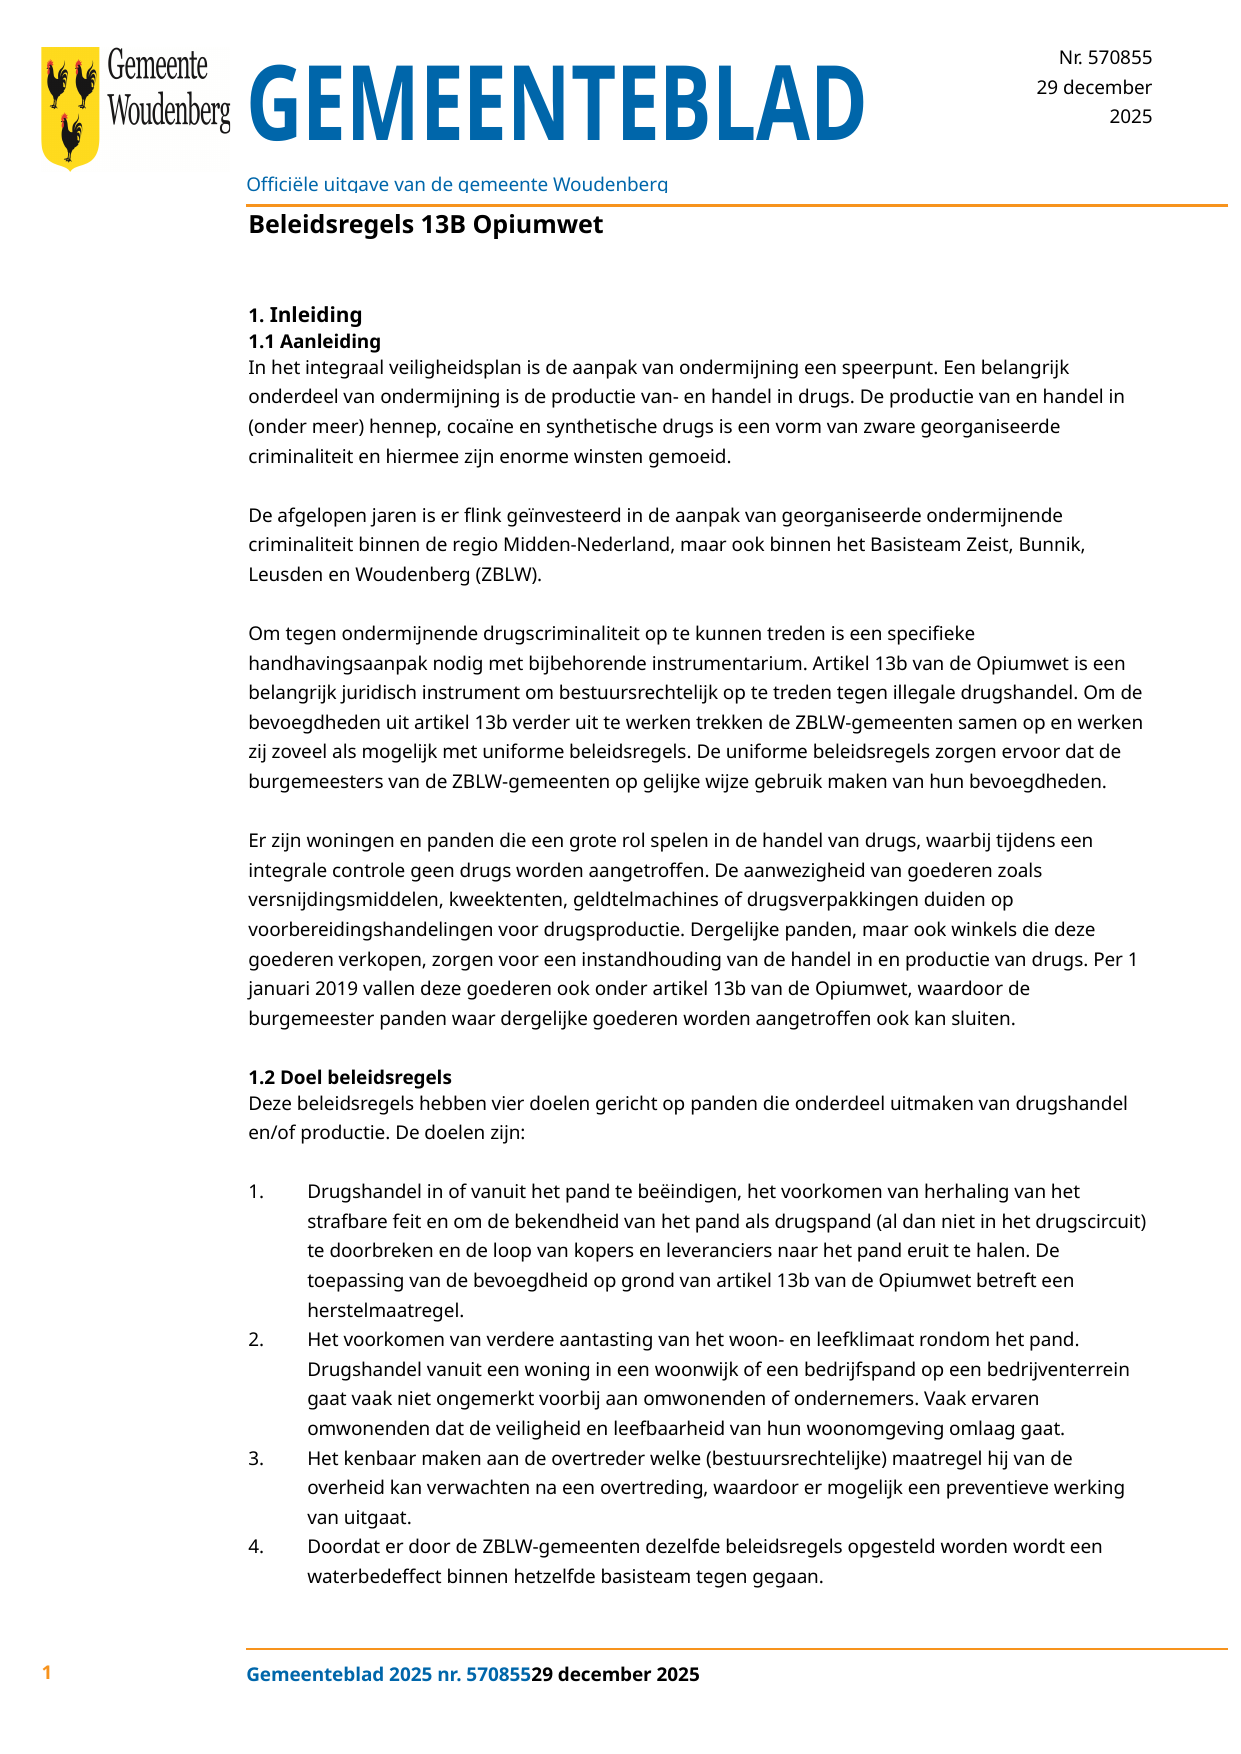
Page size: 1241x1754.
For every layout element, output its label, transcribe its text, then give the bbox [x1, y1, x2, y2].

text Er zijn woningen en panden die een grote rol spelen in de handel van drugs, waarbij tijdens een integrale controle geen drugs worden aangetroffen. De aanwezigheid van goederen zoals versnijdingsmiddelen, kweektenten, geldtelmachines of drugsverpakkingen duiden op voorbereidingshandelingen voor drugsproductie. Dergelijke panden, maar ook winkels die deze goederen verkopen, zorgen voor een instandhouding van de handel in en productie van drugs. Per 1 januari 2019 vallen deze goederen ook onder artikel 13b van de Opiumwet, waardoor de burgemeester panden waar dergelijke goederen worden aangetroffen ook kan sluiten. [248, 827, 1152, 1031]
list Het kenbaar maken aan de overtreder welke (bestuursrechtelijke) maatregel hij van de overheid kan verwachten na een overtreding, waardoor er mogelijk een preventieve werking van uitgaat. [248, 1445, 1152, 1530]
text 1.1 Aanleiding [248, 328, 1152, 354]
text Deze beleidsregels hebben vier doelen gericht op panden die onderdeel uitmaken van drugshandel en/of productie. De doelen zijn: [248, 1090, 1152, 1145]
picture [41, 47, 231, 172]
text Om tegen ondermijnende drugscriminaliteit op te kunnen treden is een specifieke handhavingsaanpak nodig met bijbehorende instrumentarium. Artikel 13b van de Opiumwet is een belangrijk juridisch instrument om bestuursrechtelijk op te treden tegen illegale drugshandel. Om de bevoegdheden uit artikel 13b verder uit te werken trekken de ZBLW-gemeenten samen op en werken zij zoveel als mogelijk met uniforme beleidsregels. De uniforme beleidsregels zorgen ervoor dat de burgemeesters van de ZBLW-gemeenten op gelijke wijze gebruik maken van hun bevoegdheden. [248, 620, 1152, 794]
text 1. Inleiding [248, 300, 1152, 328]
text In het integraal veiligheidsplan is de aanpak van ondermijning een speerpunt. Een belangrijk onderdeel van ondermijning is de productie van- en handel in drugs. De productie van en handel in (onder meer) hennep, cocaïne en synthetische drugs is een vorm van zware georganiseerde criminaliteit en hiermee zijn enorme winsten gemoeid. [248, 354, 1152, 468]
text Beleidsregels 13B Opiumwet [248, 207, 1152, 241]
list Doordat er door de ZBLW-gemeenten dezelfde beleidsregels opgesteld worden wordt een waterbedeffect binnen hetzelfde basisteam tegen gegaan. [248, 1533, 1152, 1589]
text 1.2 Doel beleidsregels [248, 1064, 1152, 1090]
text De afgelopen jaren is er flink geïnvesteerd in de aanpak van georganiseerde ondermijnende criminaliteit binnen de regio Midden-Nederland, maar ook binnen het Basisteam Zeist, Bunnik, Leusden en Woudenberg (ZBLW). [248, 502, 1152, 587]
list Het voorkomen van verdere aantasting van het woon- en leefklimaat rondom het pand. Drugshandel vanuit een woning in een woonwijk of een bedrijfspand op een bedrijventerrein gaat vaak niet ongemerkt voorbij aan omwonenden of ondernemers. Vaak ervaren omwonenden dat de veiligheid en leefbaarheid van hun woonomgeving omlaag gaat. [248, 1326, 1152, 1441]
list Drugshandel in of vanuit het pand te beëindigen, het voorkomen van herhaling van het strafbare feit en om de bekendheid van het pand als drugspand (al dan niet in het drugscircuit) te doorbreken en de loop van kopers en leveranciers naar het pand eruit te halen. De toepassing van de bevoegdheid op grond van artikel 13b van de Opiumwet betreft een herstelmaatregel. [248, 1178, 1152, 1323]
